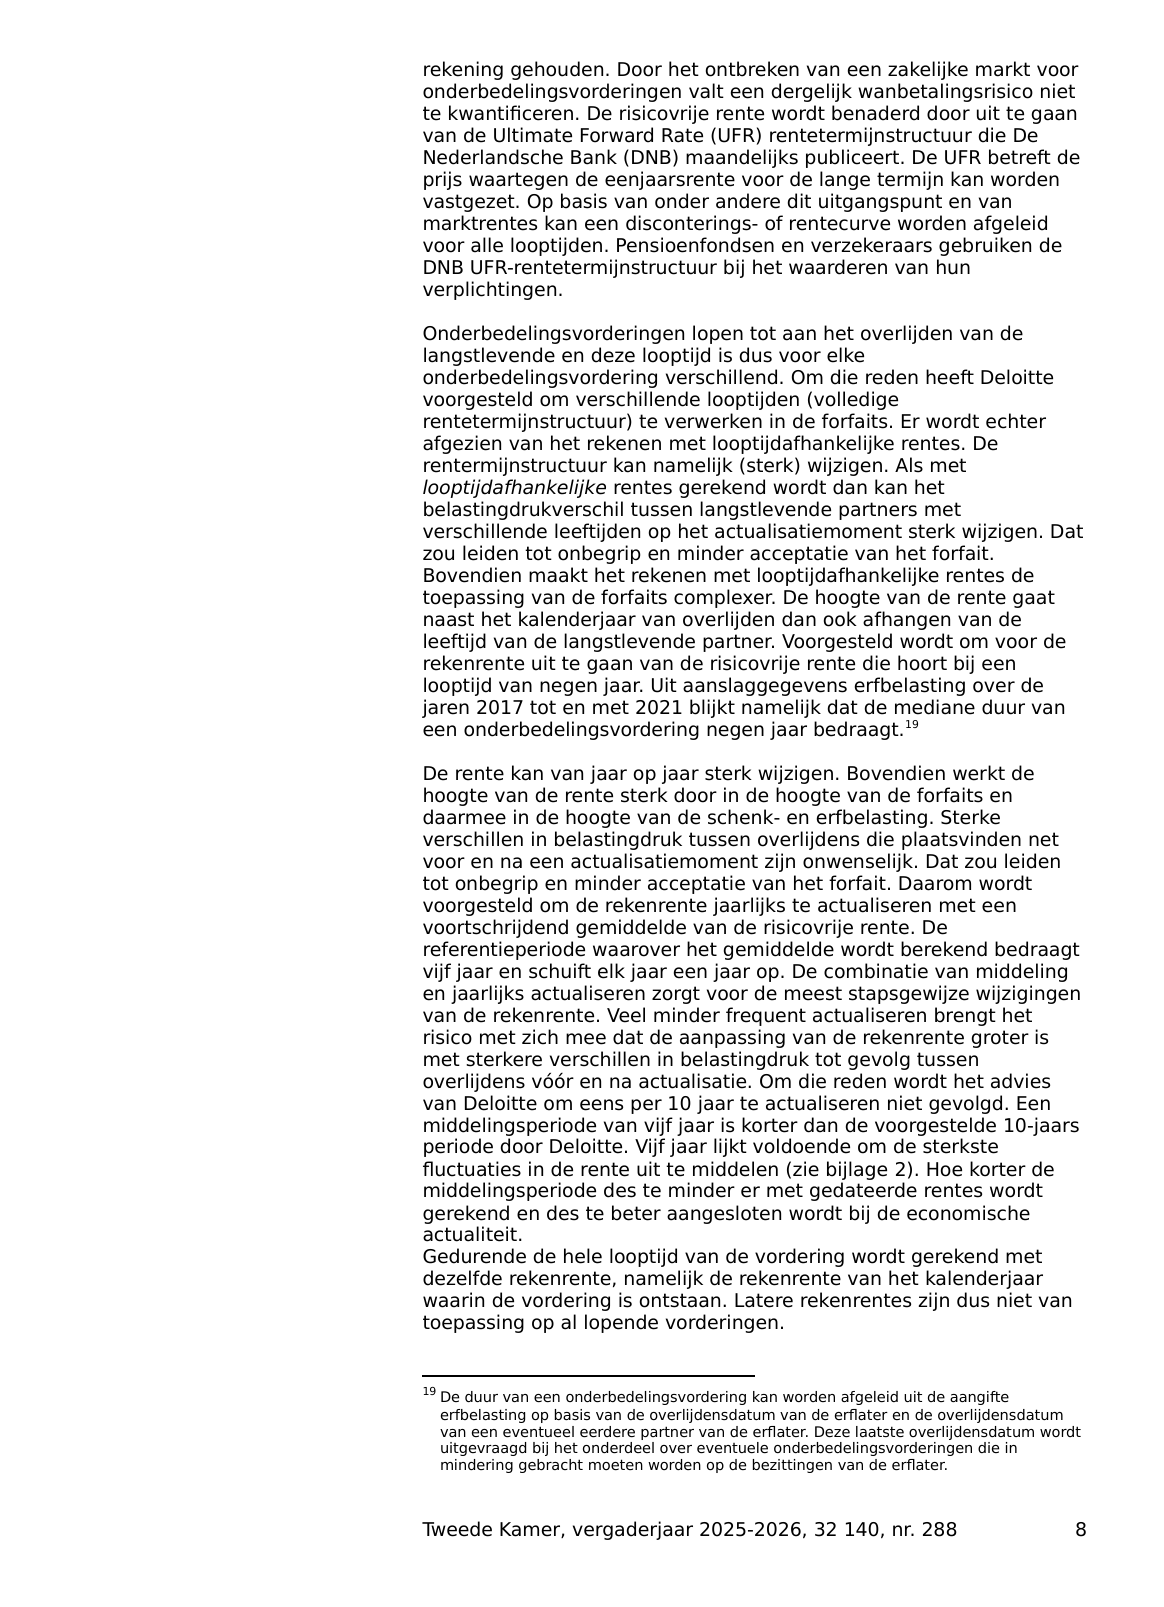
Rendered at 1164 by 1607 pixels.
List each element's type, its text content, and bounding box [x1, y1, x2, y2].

text rekening gehouden. Door het ontbreken van een zakelijke markt voor onderbedelingsvorderingen valt een dergelijk wanbetalingsrisico niet te kwantificeren. De risicovrije rente wordt benaderd door uit te gaan van de Ultimate Forward Rate (UFR) rentetermijnstructuur die De Nederlandsche Bank (DNB) maandelijks publiceert. De UFR betreft de prijs waartegen de eenjaarsrente voor de lange termijn kan worden vastgezet. Op basis van onder andere dit uitgangspunt en van marktrentes kan een disconterings- of rentecurve worden afgeleid voor alle looptijden. Pensioenfondsen en verzekeraars gebruiken de DNB UFR-rentetermijnstructuur bij het waarderen van hun verplichtingen. [422, 59, 1087, 301]
text De rente kan van jaar op jaar sterk wijzigen. Bovendien werkt de hoogte van de rente sterk door in de hoogte van de forfaits en daarmee in de hoogte van de schenk- en erfbelasting. Sterke verschillen in belastingdruk tussen overlijdens die plaatsvinden net voor en na een actualisatiemoment zijn onwenselijk. Dat zou leiden tot onbegrip en minder acceptatie van het forfait. Daarom wordt voorgesteld om de rekenrente jaarlijks te actualiseren met een voortschrijdend gemiddelde van de risicovrije rente. De referentieperiode waarover het gemiddelde wordt berekend bedraagt vijf jaar en schuift elk jaar een jaar op. De combinatie van middeling en jaarlijks actualiseren zorgt voor de meest stapsgewijze wijzigingen van de rekenrente. Veel minder frequent actualiseren brengt het risico met zich mee dat de aanpassing van de rekenrente groter is met sterkere verschillen in belastingdruk tot gevolg tussen overlijdens vóór en na actualisatie. Om die reden wordt het advies van Deloitte om eens per 10 jaar te actualiseren niet gevolgd. Een middelingsperiode van vijf jaar is korter dan de voorgestelde 10-jaars periode door Deloitte. Vijf jaar lijkt voldoende om de sterkste fluctuaties in de rente uit te middelen (zie bijlage 2). Hoe korter de middelingsperiode des te minder er met gedateerde rentes wordt gerekend en des te beter aangesloten wordt bij de economische actualiteit. [422, 763, 1087, 1246]
text Gedurende de hele looptijd van de vordering wordt gerekend met dezelfde rekenrente, namelijk de rekenrente van het kalenderjaar waarin de vordering is ontstaan. Latere rekenrentes zijn dus niet van toepassing op al lopende vorderingen. [422, 1246, 1087, 1334]
text De duur van een onderbedelingsvordering kan worden afgeleid uit de aangifte erfbelasting op basis van de overlijdensdatum van de erflater en de overlijdensdatum van een eventueel eerdere partner van de erflater. Deze laatste overlijdensdatum wordt uitgevraagd bij het onderdeel over eventuele onderbedelingsvorderingen die in mindering gebracht moeten worden op de bezittingen van de erflater. [422, 1385, 1087, 1474]
text Onderbedelingsvorderingen lopen tot aan het overlijden van de langstlevende en deze looptijd is dus voor elke onderbedelingsvordering verschillend. Om die reden heeft Deloitte voorgesteld om verschillende looptijden (volledige rentetermijnstructuur) te verwerken in de forfaits. Er wordt echter afgezien van het rekenen met looptijdafhankelijke rentes. De rentermijnstructuur kan namelijk (sterk) wijzigen. Als met looptijdafhankelijke rentes gerekend wordt dan kan het belastingdrukverschil tussen langstlevende partners met verschillende leeftijden op het actualisatiemoment sterk wijzigen. Dat zou leiden tot onbegrip en minder acceptatie van het forfait. Bovendien maakt het rekenen met looptijdafhankelijke rentes de toepassing van de forfaits complexer. De hoogte van de rente gaat naast het kalenderjaar van overlijden dan ook afhangen van de leeftijd van de langstlevende partner. Voorgesteld wordt om voor de rekenrente uit te gaan van de risicovrije rente die hoort bij een looptijd van negen jaar. Uit aanslaggegevens erfbelasting over de jaren 2017 tot en met 2021 blijkt namelijk dat de mediane duur van een onderbedelingsvordering negen jaar bedraagt. [422, 323, 1087, 741]
